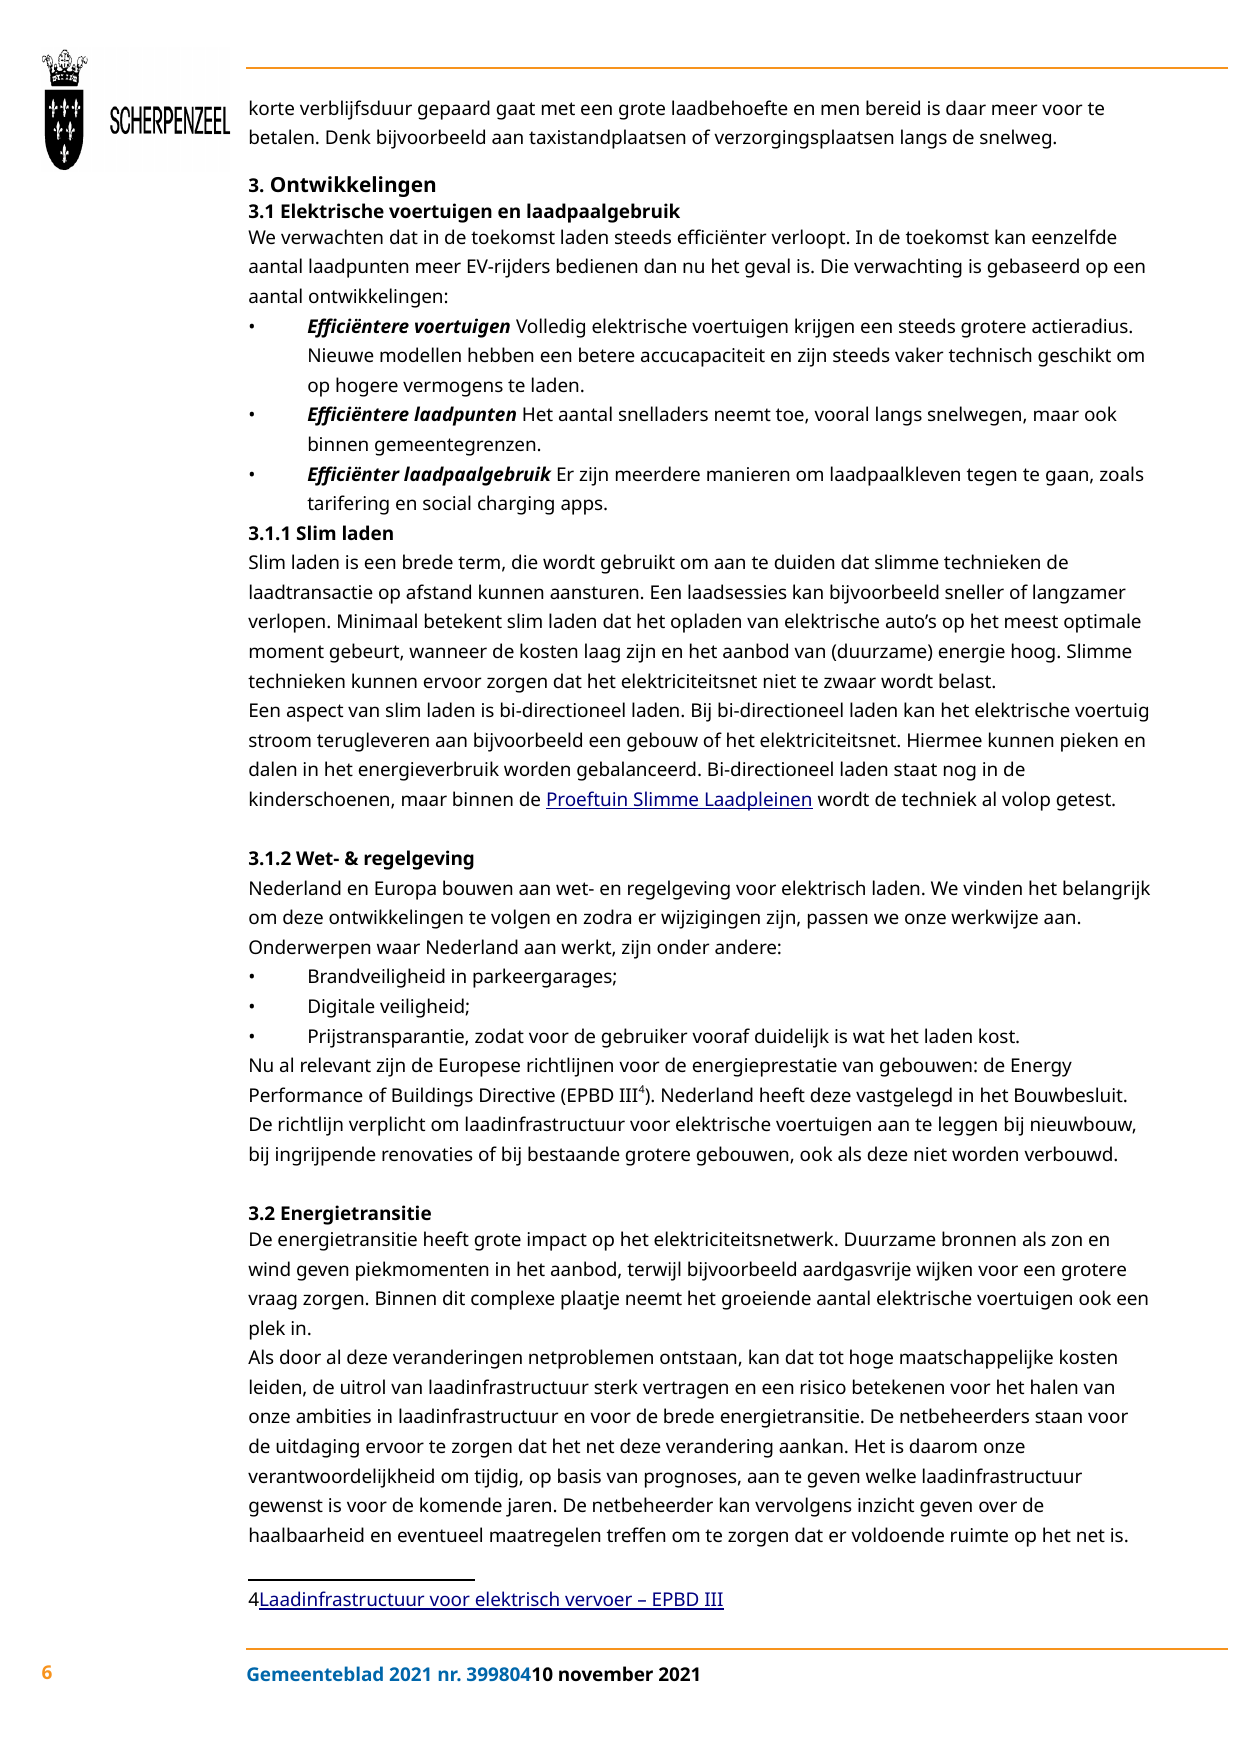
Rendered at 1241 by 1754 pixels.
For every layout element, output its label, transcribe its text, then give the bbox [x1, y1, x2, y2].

text korte verblijfsduur gepaard gaat met een grote laadbehoefte en men bereid is daar meer voor te betalen. Denk bijvoorbeeld aan taxistandplaatsen of verzorgingsplaatsen langs de snelweg. [248, 95, 1152, 150]
list Efficiëntere voertuigen Volledig elektrische voertuigen krijgen een steeds grotere actieradius. Nieuwe modellen hebben een betere accucapaciteit en zijn steeds vaker technisch geschikt om op hogere vermogens te laden. [248, 313, 1152, 398]
list Efficiënter laadpaalgebruik Er zijn meerdere manieren om laadpaalkleven tegen te gaan, zoals tarifering en social charging apps. [248, 461, 1152, 516]
list Digitale veiligheid; [248, 993, 1152, 1019]
text Nu al relevant zijn de Europese richtlijnen voor de energieprestatie van gebouwen: de Energy Performance of Buildings Directive (EPBD III). Nederland heeft deze vastgelegd in het Bouwbesluit. De richtlijn verplicht om laadinfrastructuur voor elektrische voertuigen aan te leggen bij nieuwbouw, bij ingrijpende renovaties of bij bestaande grotere gebouwen, ook als deze niet worden verbouwd. [248, 1052, 1152, 1167]
text 3.1 Elektrische voertuigen en laadpaalgebruik [248, 198, 1152, 224]
text Als door al deze veranderingen netproblemen ontstaan, kan dat tot hoge maatschappelijke kosten leiden, de uitrol van laadinfrastructuur sterk vertragen en een risico betekenen voor het halen van onze ambities in laadinfrastructuur en voor de brede energietransitie. De netbeheerders staan voor de uitdaging ervoor te zorgen dat het net deze verandering aankan. Het is daarom onze verantwoordelijkheid om tijdig, op basis van prognoses, aan te geven welke laadinfrastructuur gewenst is voor de komende jaren. De netbeheerder kan vervolgens inzicht geven over de haalbaarheid en eventueel maatregelen treffen om te zorgen dat er voldoende ruimte op het net is. [248, 1344, 1152, 1548]
text 3.1.2 Wet- & regelgeving [248, 845, 1152, 871]
text 3. Ontwikkelingen [248, 170, 1152, 198]
text Laadinfrastructuur voor elektrisch vervoer – EPBD III [248, 1586, 1152, 1612]
list Efficiëntere laadpunten Het aantal snelladers neemt toe, vooral langs snelwegen, maar ook binnen gemeentegrenzen. [248, 402, 1152, 457]
text Een aspect van slim laden is bi-directioneel laden. Bij bi-directioneel laden kan het elektrische voertuig stroom terugleveren aan bijvoorbeeld een gebouw of het elektriciteitsnet. Hiermee kunnen pieken en dalen in het energieverbruik worden gebalanceerd. Bi-directioneel laden staat nog in de kinderschoenen, maar binnen de Proeftuin Slimme Laadpleinen wordt de techniek al volop getest. [248, 697, 1152, 812]
text De energietransitie heeft grote impact op het elektriciteitsnetwerk. Duurzame bronnen als zon en wind geven piekmomenten in het aanbod, terwijl bijvoorbeeld aardgasvrije wijken voor een grotere vraag zorgen. Binnen dit complexe plaatje neemt het groeiende aantal elektrische voertuigen ook een plek in. [248, 1226, 1152, 1341]
text We verwachten dat in de toekomst laden steeds efficiënter verloopt. In de toekomst kan eenzelfde aantal laadpunten meer EV-rijders bedienen dan nu het geval is. Die verwachting is gebaseerd op een aantal ontwikkelingen: [248, 224, 1152, 309]
text Nederland en Europa bouwen aan wet- en regelgeving voor elektrisch laden. We vinden het belangrijk om deze ontwikkelingen te volgen en zodra er wijzigingen zijn, passen we onze werkwijze aan. [248, 875, 1152, 930]
list Prijstransparantie, zodat voor de gebruiker vooraf duidelijk is wat het laden kost. [248, 1023, 1152, 1049]
text 3.2 Energietransitie [248, 1200, 1152, 1226]
text 3.1.1 Slim laden [248, 520, 1152, 546]
picture [41, 47, 231, 172]
text Slim laden is een brede term, die wordt gebruikt om aan te duiden dat slimme technieken de laadtransactie op afstand kunnen aansturen. Een laadsessies kan bijvoorbeeld sneller of langzamer verlopen. Minimaal betekent slim laden dat het opladen van elektrische auto’s op het meest optimale moment gebeurt, wanneer de kosten laag zijn en het aanbod van (duurzame) energie hoog. Slimme technieken kunnen ervoor zorgen dat het elektriciteitsnet niet te zwaar wordt belast. [248, 549, 1152, 694]
text Onderwerpen waar Nederland aan werkt, zijn onder andere: [248, 934, 1152, 960]
list Brandveiligheid in parkeergarages; [248, 964, 1152, 989]
